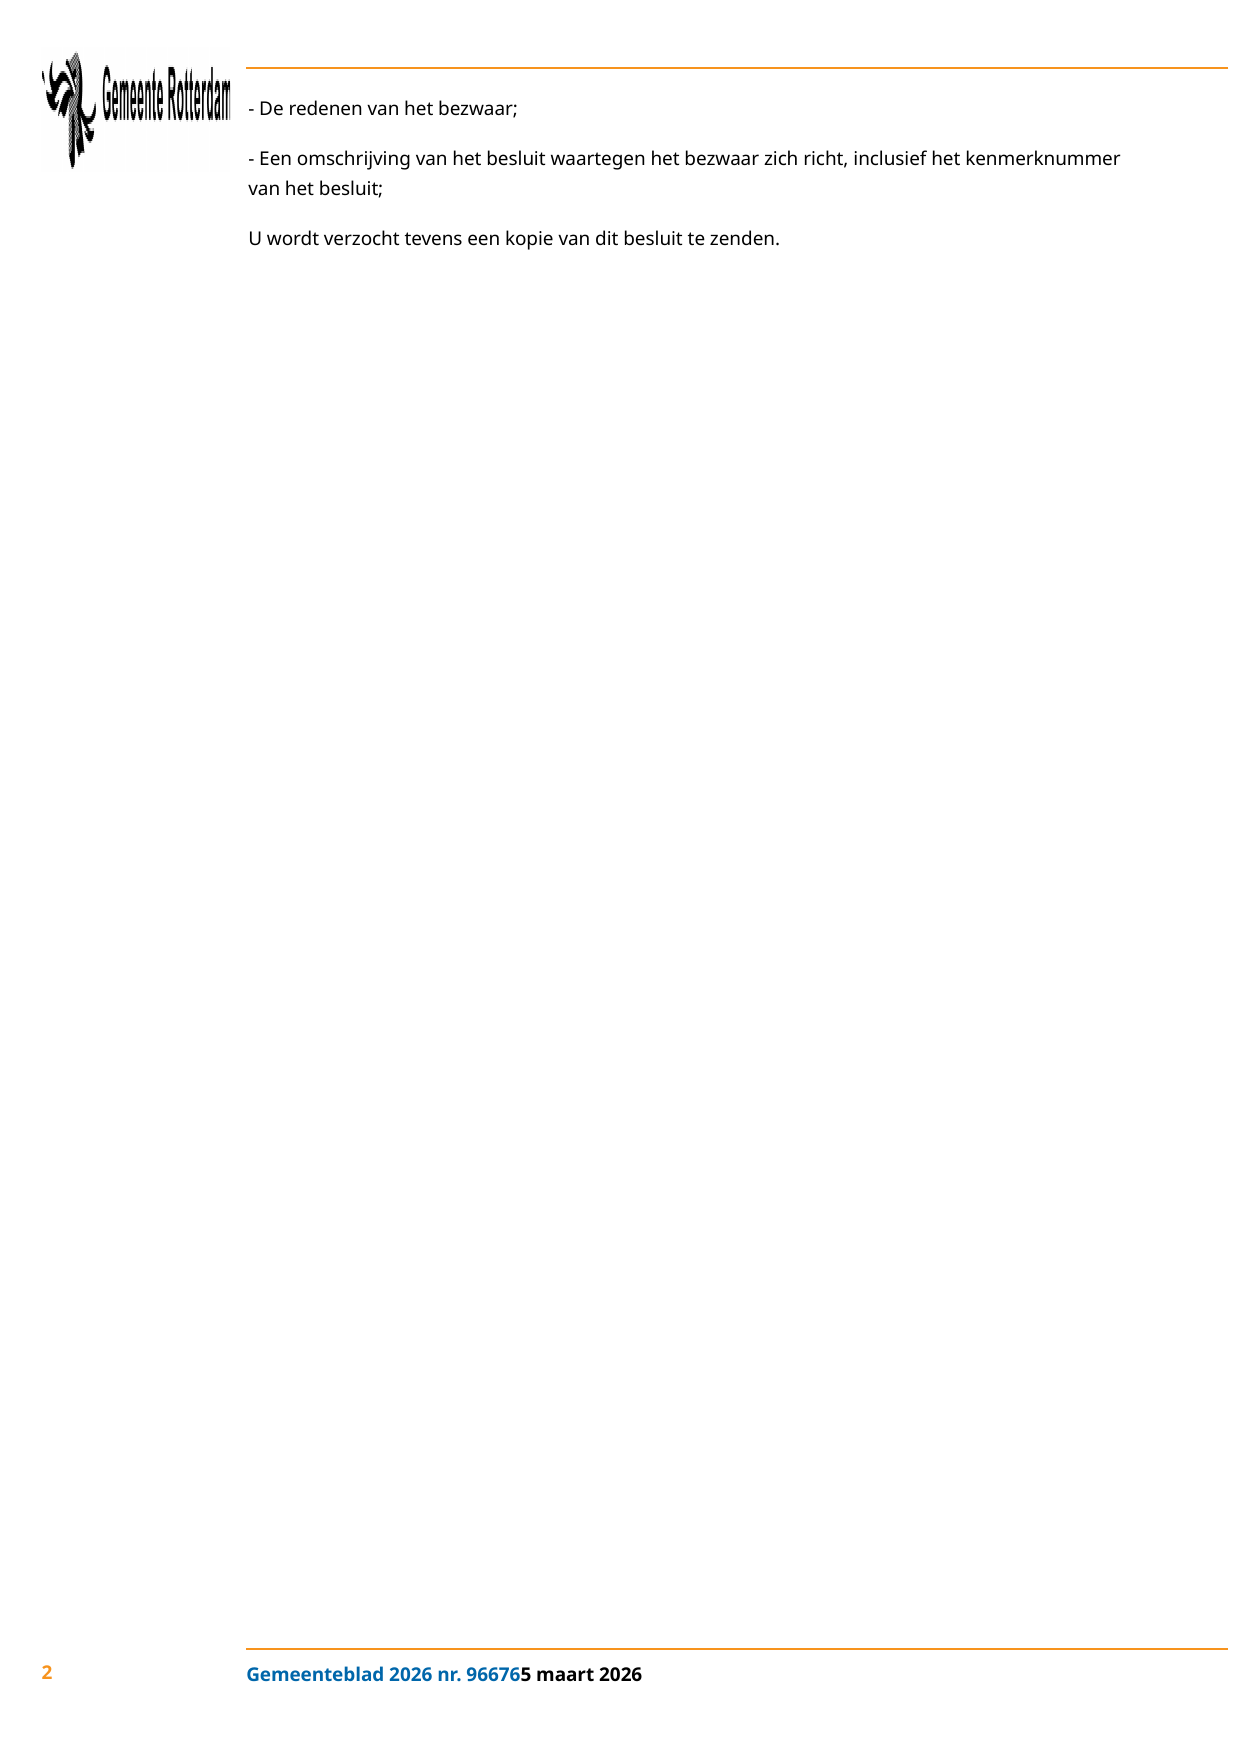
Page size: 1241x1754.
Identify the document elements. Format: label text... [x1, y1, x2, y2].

picture [41, 47, 231, 172]
text U wordt verzocht tevens een kopie van dit besluit te zenden. [248, 225, 1152, 251]
text - Een omschrijving van het besluit waartegen het bezwaar zich richt, inclusief het kenmerknummer van het besluit; [248, 145, 1152, 201]
text - De redenen van het bezwaar; [248, 95, 1152, 121]
